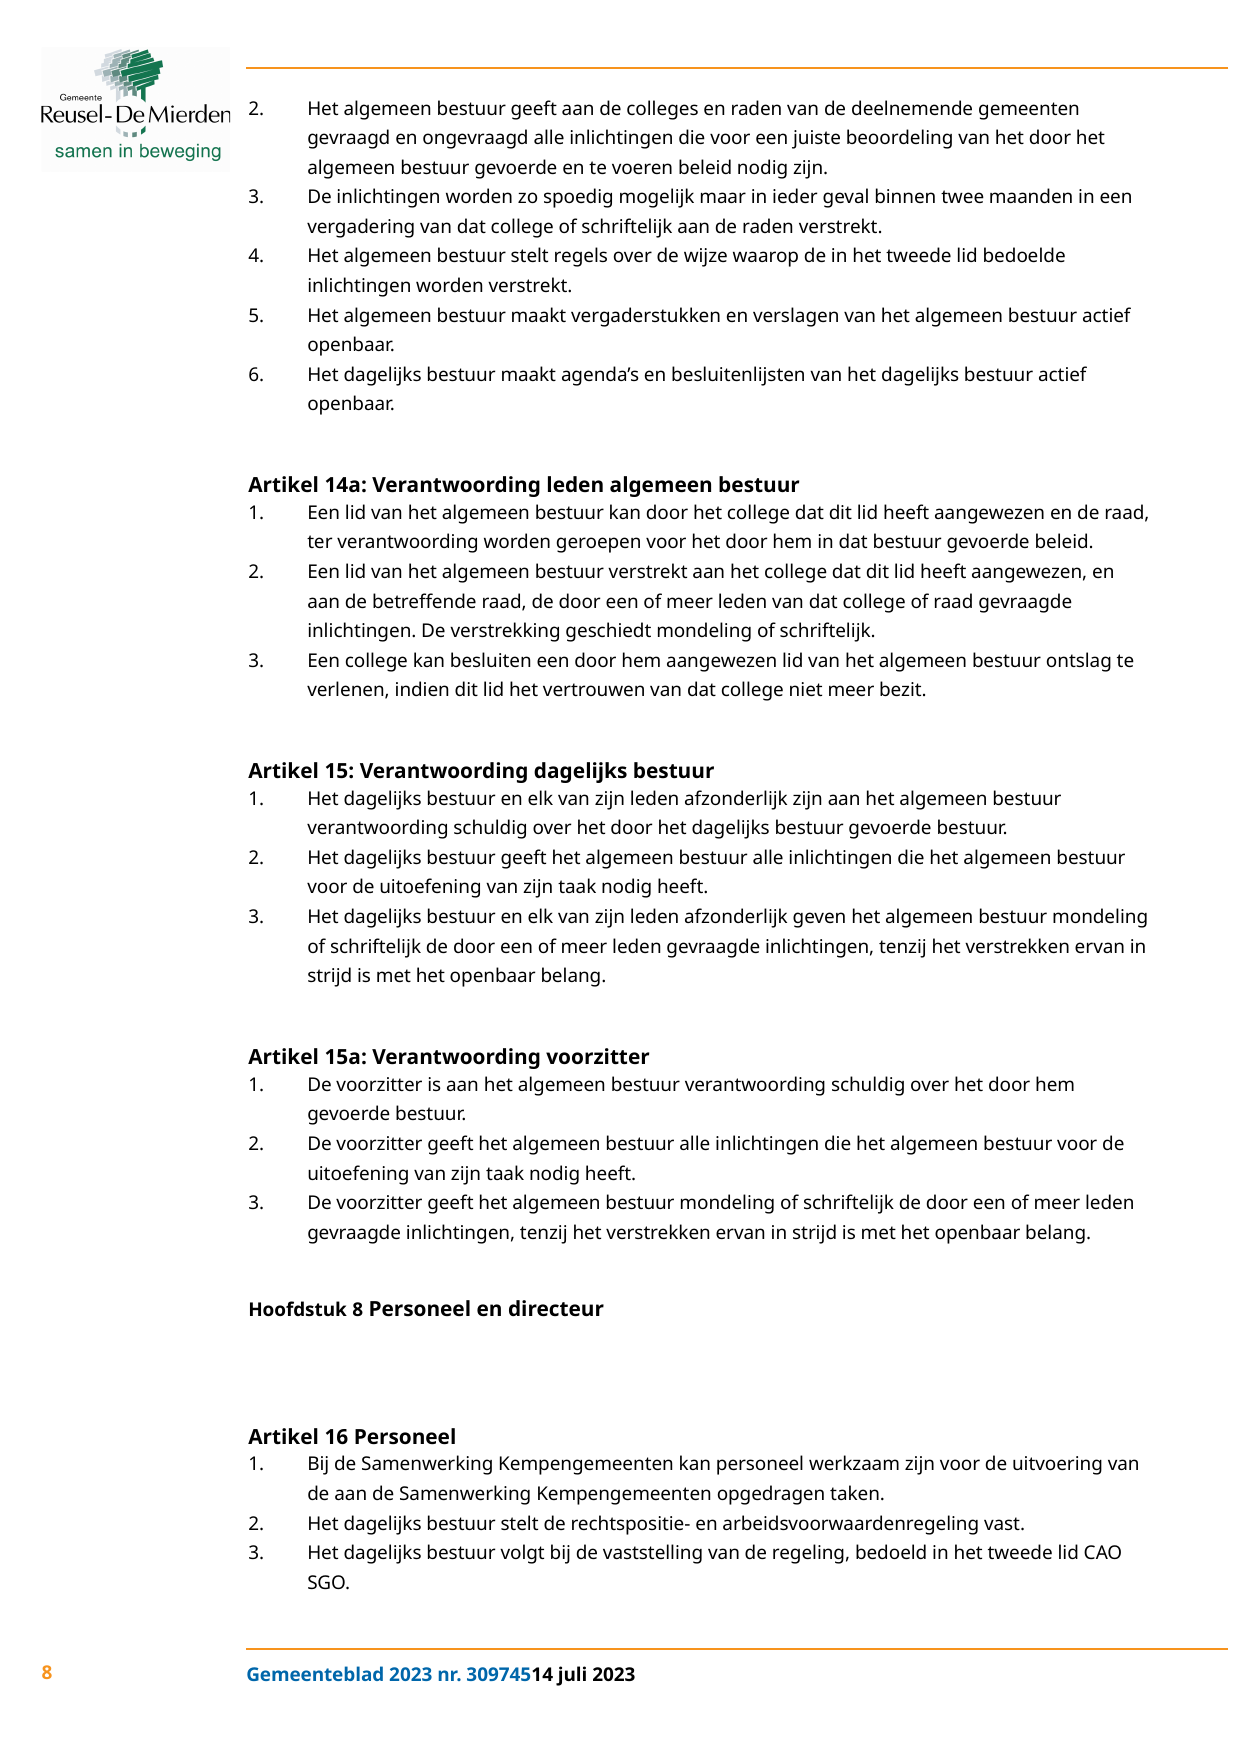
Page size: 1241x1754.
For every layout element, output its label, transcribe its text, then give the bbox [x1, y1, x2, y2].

list Het algemeen bestuur stelt regels over de wijze waarop de in het tweede lid bedoelde inlichtingen worden verstrekt. [248, 243, 1152, 298]
list De voorzitter geeft het algemeen bestuur mondeling of schriftelijk de door een of meer leden gevraagde inlichtingen, tenzij het verstrekken ervan in strijd is met het openbaar belang. [248, 1189, 1152, 1244]
text Artikel 16 Personeel [248, 1422, 1152, 1451]
list Een college kan besluiten een door hem aangewezen lid van het algemeen bestuur ontslag te verlenen, indien dit lid het vertrouwen van dat college niet meer bezit. [248, 647, 1152, 702]
list Bij de Samenwerking Kempengemeenten kan personeel werkzaam zijn voor de uitvoering van de aan de Samenwerking Kempengemeenten opgedragen taken. [248, 1451, 1152, 1506]
list Een lid van het algemeen bestuur kan door het college dat dit lid heeft aangewezen en de raad, ter verantwoording worden geroepen voor het door hem in dat bestuur gevoerde beleid. [248, 499, 1152, 554]
list De inlichtingen worden zo spoedig mogelijk maar in ieder geval binnen twee maanden in een vergadering van dat college of schriftelijk aan de raden verstrekt. [248, 183, 1152, 239]
text Hoofdstuk 8 Personeel en directeur [248, 1294, 1152, 1322]
list Het dagelijks bestuur stelt de rechtspositie- en arbeidsvoorwaardenregeling vast. [248, 1510, 1152, 1536]
list Het algemeen bestuur geeft aan de colleges en raden van de deelnemende gemeenten gevraagd en ongevraagd alle inlichtingen die voor een juiste beoordeling van het door het algemeen bestuur gevoerde en te voeren beleid nodig zijn. [248, 95, 1152, 180]
list Het dagelijks bestuur en elk van zijn leden afzonderlijk zijn aan het algemeen bestuur verantwoording schuldig over het door het dagelijks bestuur gevoerde bestuur. [248, 785, 1152, 840]
list Een lid van het algemeen bestuur verstrekt aan het college dat dit lid heeft aangewezen, en aan de betreffende raad, de door een of meer leden van dat college of raad gevraagde inlichtingen. De verstrekking geschiedt mondeling of schriftelijk. [248, 558, 1152, 643]
list Het dagelijks bestuur en elk van zijn leden afzonderlijk geven het algemeen bestuur mondeling of schriftelijk de door een of meer leden gevraagde inlichtingen, tenzij het verstrekken ervan in strijd is met het openbaar belang. [248, 903, 1152, 988]
list Het dagelijks bestuur maakt agenda’s en besluitenlijsten van het dagelijks bestuur actief openbaar. [248, 361, 1152, 416]
list De voorzitter geeft het algemeen bestuur alle inlichtingen die het algemeen bestuur voor de uitoefening van zijn taak nodig heeft. [248, 1130, 1152, 1185]
list Het dagelijks bestuur geeft het algemeen bestuur alle inlichtingen die het algemeen bestuur voor de uitoefening van zijn taak nodig heeft. [248, 844, 1152, 899]
list De voorzitter is aan het algemeen bestuur verantwoording schuldig over het door hem gevoerde bestuur. [248, 1071, 1152, 1126]
text Artikel 14a: Verantwoording leden algemeen bestuur [248, 471, 1152, 499]
list Het dagelijks bestuur volgt bij de vaststelling van de regeling, bedoeld in het tweede lid CAO SGO. [248, 1539, 1152, 1595]
list Het algemeen bestuur maakt vergaderstukken en verslagen van het algemeen bestuur actief openbaar. [248, 302, 1152, 357]
picture [41, 47, 231, 172]
text Artikel 15: Verantwoording dagelijks bestuur [248, 757, 1152, 785]
text Artikel 15a: Verantwoording voorzitter [248, 1042, 1152, 1071]
